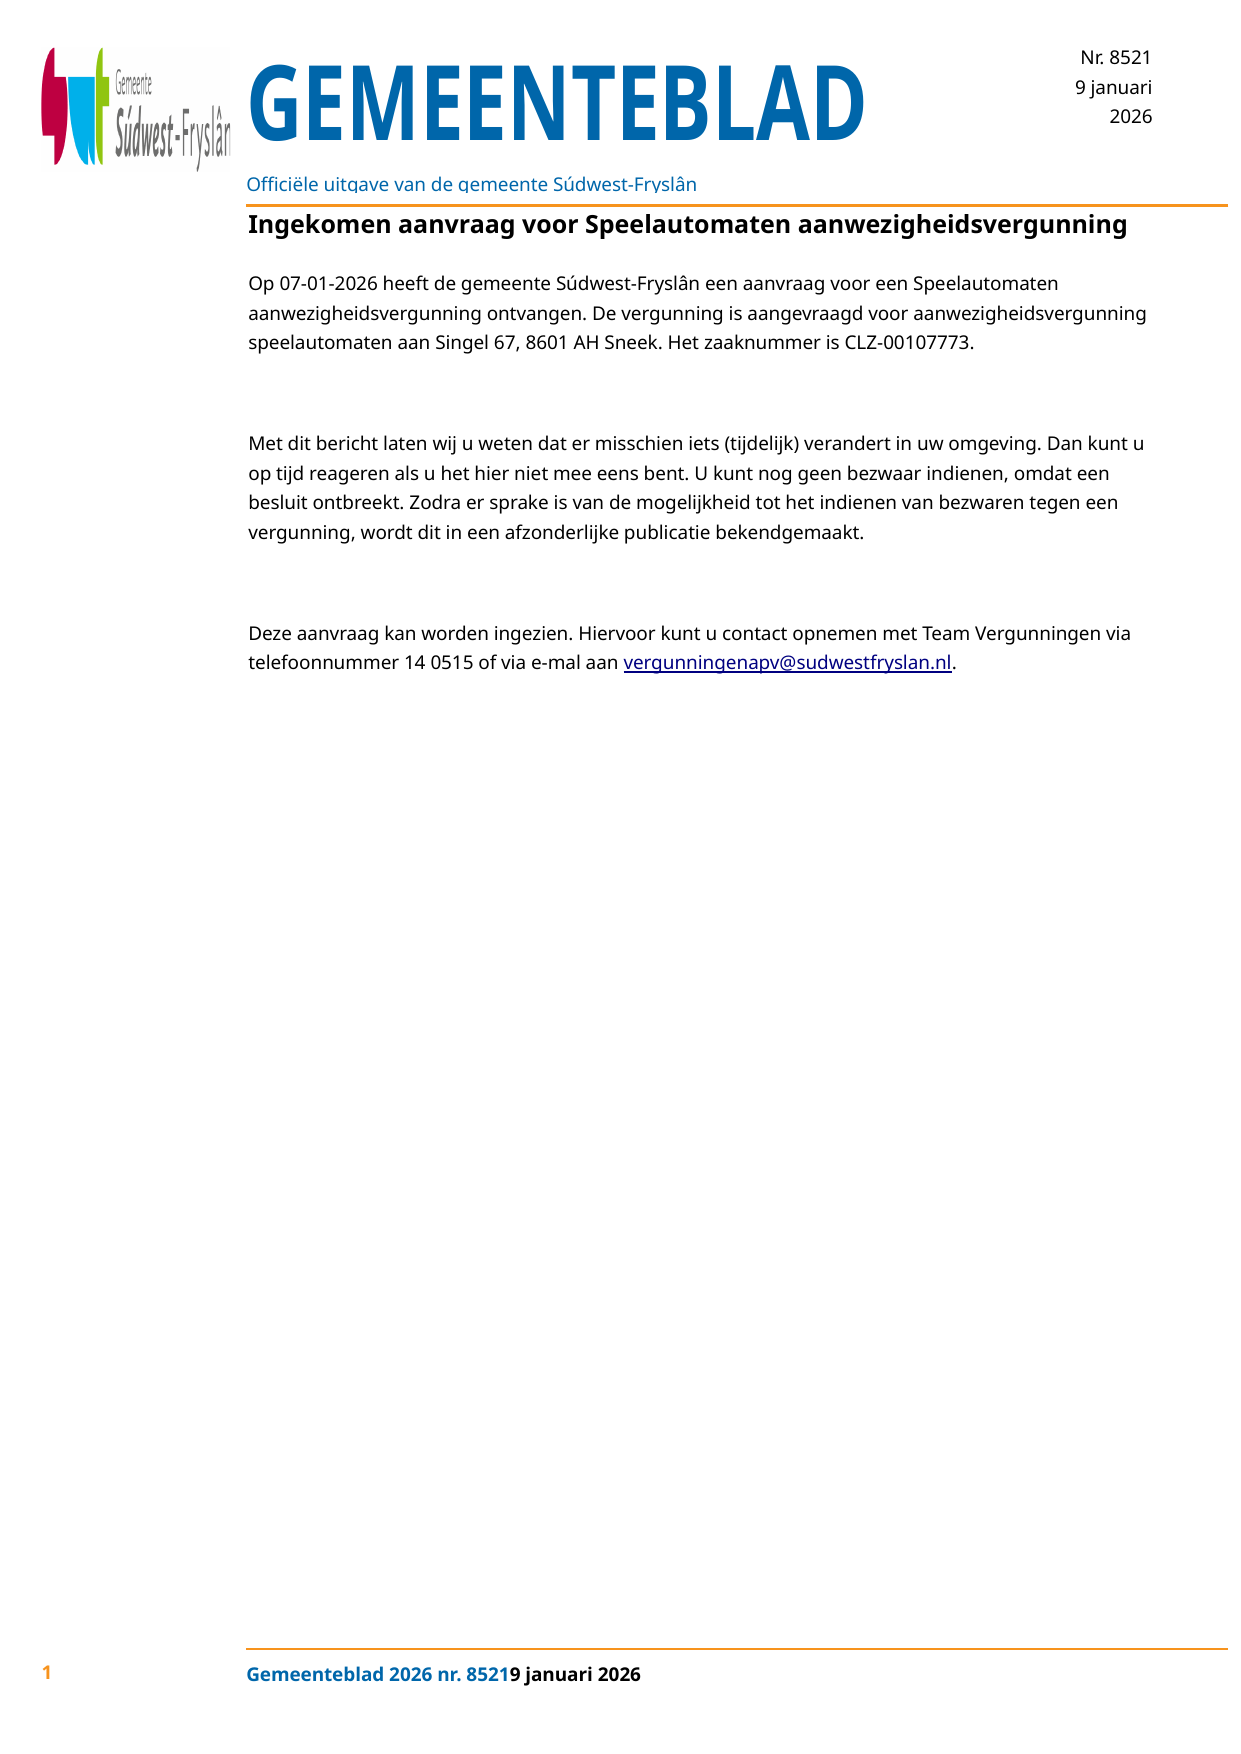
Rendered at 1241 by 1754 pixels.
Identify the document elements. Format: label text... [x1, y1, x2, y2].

text Op 07-01-2026 heeft de gemeente Súdwest-Fryslân een aanvraag voor een Speelautomaten aanwezigheidsvergunning ontvangen. De vergunning is aangevraagd voor aanwezigheidsvergunning speelautomaten aan Singel 67, 8601 AH Sneek. Het zaaknummer is CLZ-00107773. [248, 270, 1152, 355]
text Ingekomen aanvraag voor Speelautomaten aanwezigheidsvergunning [248, 207, 1152, 241]
text Met dit bericht laten wij u weten dat er misschien iets (tijdelijk) verandert in uw omgeving. Dan kunt u op tijd reageren als u het hier niet mee eens bent. U kunt nog geen bezwaar indienen, omdat een besluit ontbreekt. Zodra er sprake is van de mogelijkheid tot het indienen van bezwaren tegen een vergunning, wordt dit in een afzonderlijke publicatie bekendgemaakt. [248, 430, 1152, 545]
text Deze aanvraag kan worden ingezien. Hiervoor kunt u contact opnemen met Team Vergunningen via telefoonnummer 14 0515 of via e-mal aan vergunningenapv@sudwestfryslan.nl. [248, 620, 1152, 675]
picture [41, 47, 231, 172]
